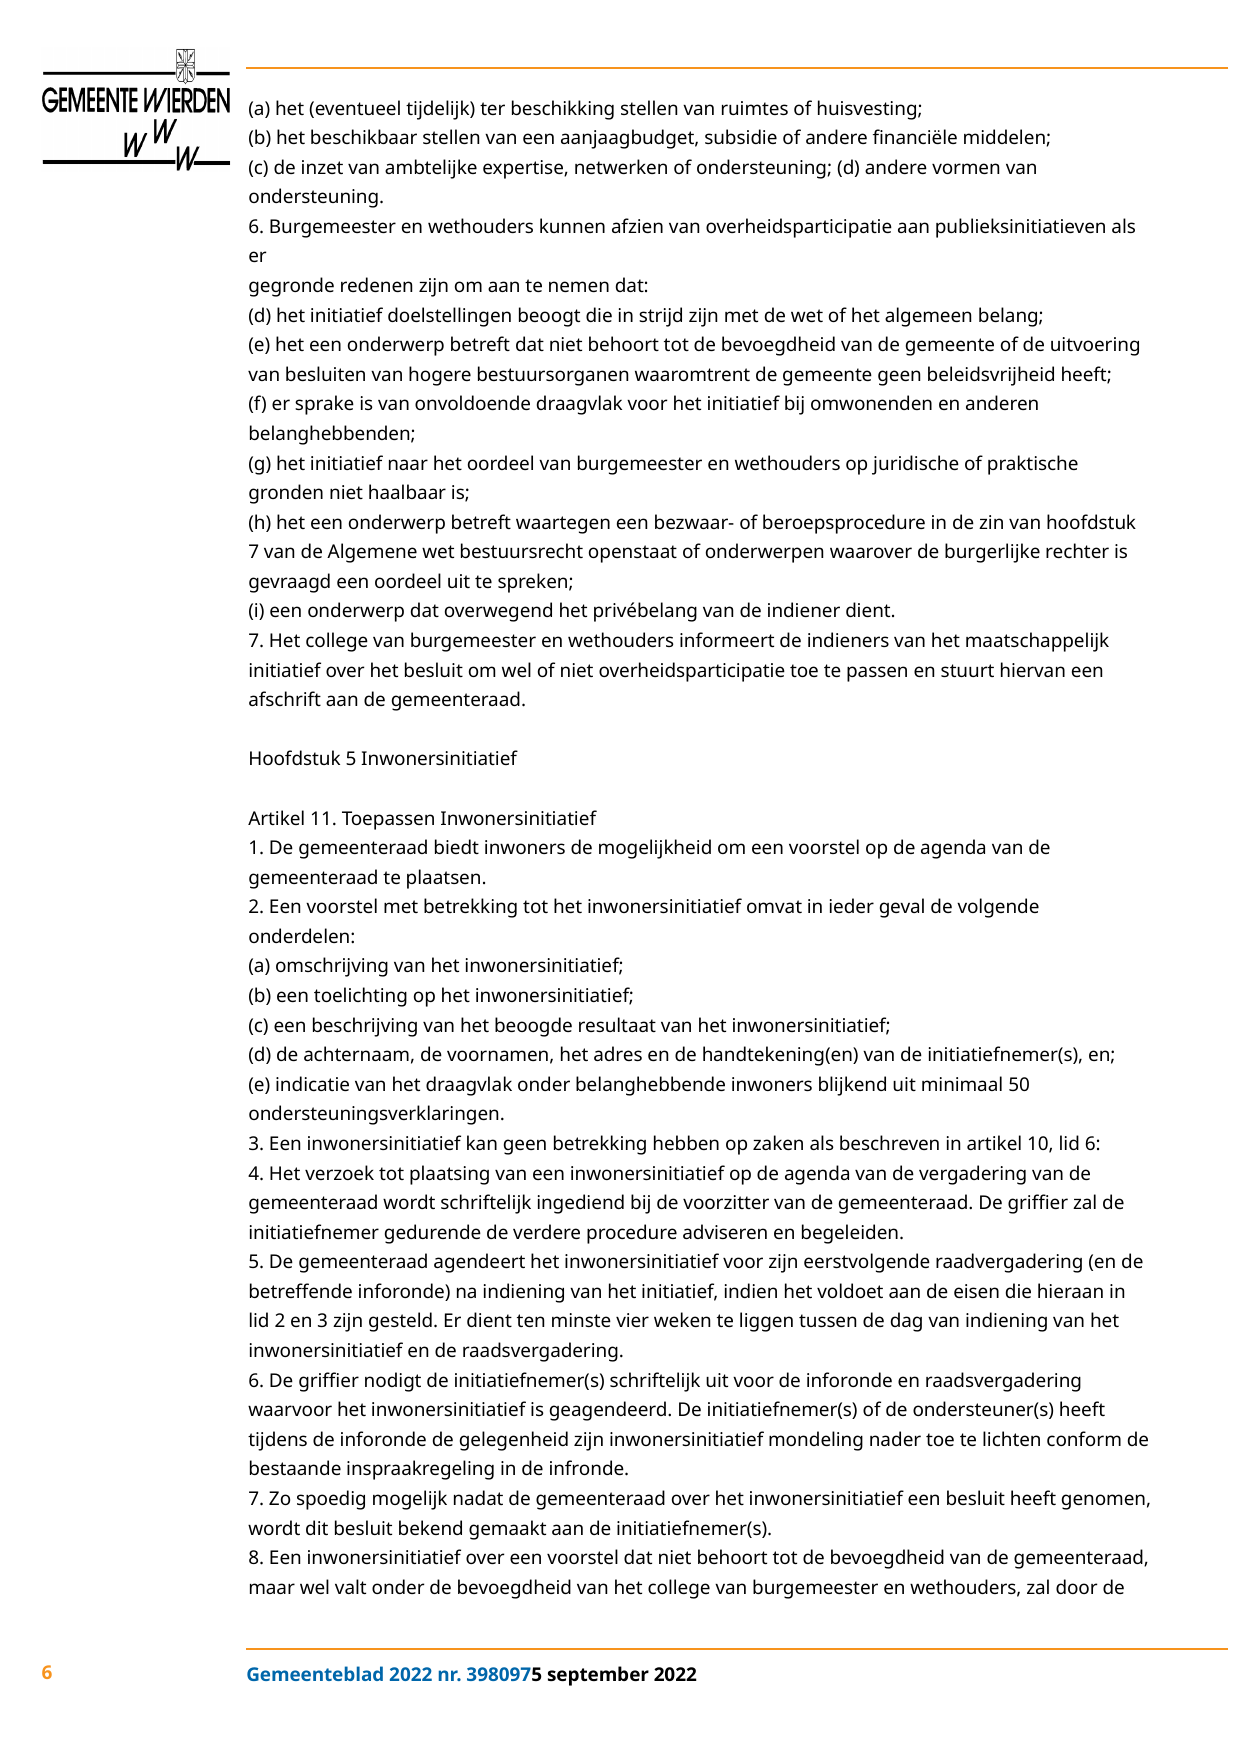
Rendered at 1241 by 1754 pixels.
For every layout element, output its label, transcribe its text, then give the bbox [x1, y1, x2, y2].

text (a) het (eventueel tijdelijk) ter beschikking stellen van ruimtes of huisvesting; [248, 95, 1152, 121]
text (d) de achternaam, de voornamen, het adres en de handtekening(en) van de initiatiefnemer(s), en; [248, 1041, 1152, 1067]
text (g) het initiatief naar het oordeel van burgemeester en wethouders op juridische of praktische gronden niet haalbaar is; [248, 450, 1152, 505]
text 6. De griffier nodigt de initiatiefnemer(s) schriftelijk uit voor de inforonde en raadsvergadering waarvoor het inwonersinitiatief is geagendeerd. De initiatiefnemer(s) of de ondersteuner(s) heeft tijdens de inforonde de gelegenheid zijn inwonersinitiatief mondeling nader toe te lichten conform de bestaande inspraakregeling in de infronde. [248, 1367, 1152, 1481]
text 2. Een voorstel met betrekking tot het inwonersinitiatief omvat in ieder geval de volgende onderdelen: [248, 893, 1152, 949]
text (f) er sprake is van onvoldoende draagvlak voor het initiatief bij omwonenden en anderen [248, 391, 1152, 416]
text belanghebbenden; [248, 420, 1152, 446]
picture [41, 47, 231, 172]
text 1. De gemeenteraad biedt inwoners de mogelijkheid om een voorstel op de agenda van de gemeenteraad te plaatsen. [248, 834, 1152, 890]
text (a) omschrijving van het inwonersinitiatief; [248, 953, 1152, 978]
text (e) het een onderwerp betreft dat niet behoort tot de bevoegdheid van de gemeente of de uitvoering [248, 331, 1152, 357]
text Artikel 11. Toepassen Inwonersinitiatief [248, 805, 1152, 831]
text (h) het een onderwerp betreft waartegen een bezwaar- of beroepsprocedure in de zin van hoofdstuk 7 van de Algemene wet bestuursrecht openstaat of onderwerpen waarover de burgerlijke rechter is gevraagd een oordeel uit te spreken; [248, 509, 1152, 594]
text Hoofdstuk 5 Inwonersinitiatief [248, 746, 1152, 771]
text 4. Het verzoek tot plaatsing van een inwonersinitiatief op de agenda van de vergadering van de gemeenteraad wordt schriftelijk ingediend bij de voorzitter van de gemeenteraad. De griffier zal de initiatiefnemer gedurende de verdere procedure adviseren en begeleiden. [248, 1160, 1152, 1245]
text 5. De gemeenteraad agendeert het inwonersinitiatief voor zijn eerstvolgende raadvergadering (en de betreffende inforonde) na indiening van het initiatief, indien het voldoet aan de eisen die hieraan in lid 2 en 3 zijn gesteld. Er dient ten minste vier weken te liggen tussen de dag van indiening van het inwonersinitiatief en de raadsvergadering. [248, 1248, 1152, 1363]
text (b) een toelichting op het inwonersinitiatief; [248, 982, 1152, 1008]
text (e) indicatie van het draagvlak onder belanghebbende inwoners blijkend uit minimaal 50 ondersteuningsverklaringen. [248, 1071, 1152, 1126]
text (d) het initiatief doelstellingen beoogt die in strijd zijn met de wet of het algemeen belang; [248, 302, 1152, 328]
text wordt dit besluit bekend gemaakt aan de initiatiefnemer(s). [248, 1515, 1152, 1541]
text afschrift aan de gemeenteraad. [248, 686, 1152, 712]
text 3. Een inwonersinitiatief kan geen betrekking hebben op zaken als beschreven in artikel 10, lid 6: [248, 1130, 1152, 1156]
text initiatief over het besluit om wel of niet overheidsparticipatie toe te passen en stuurt hiervan een [248, 657, 1152, 683]
text (c) de inzet van ambtelijke expertise, netwerken of ondersteuning; (d) andere vormen van ondersteuning. [248, 154, 1152, 209]
text 6. Burgemeester en wethouders kunnen afzien van overheidsparticipatie aan publieksinitiatieven als er [248, 213, 1152, 268]
text 7. Het college van burgemeester en wethouders informeert de indieners van het maatschappelijk [248, 627, 1152, 653]
text 7. Zo spoedig mogelijk nadat de gemeenteraad over het inwonersinitiatief een besluit heeft genomen, [248, 1485, 1152, 1511]
text (b) het beschikbaar stellen van een aanjaagbudget, subsidie of andere financiële middelen; [248, 124, 1152, 150]
text gegronde redenen zijn om aan te nemen dat: [248, 272, 1152, 298]
text (i) een onderwerp dat overwegend het privébelang van de indiener dient. [248, 598, 1152, 623]
text van besluiten van hogere bestuursorganen waaromtrent de gemeente geen beleidsvrijheid heeft; [248, 361, 1152, 387]
text (c) een beschrijving van het beoogde resultaat van het inwonersinitiatief; [248, 1012, 1152, 1038]
text 8. Een inwonersinitiatief over een voorstel dat niet behoort tot de bevoegdheid van de gemeenteraad, maar wel valt onder de bevoegdheid van het college van burgemeester en wethouders, zal door de [248, 1544, 1152, 1600]
